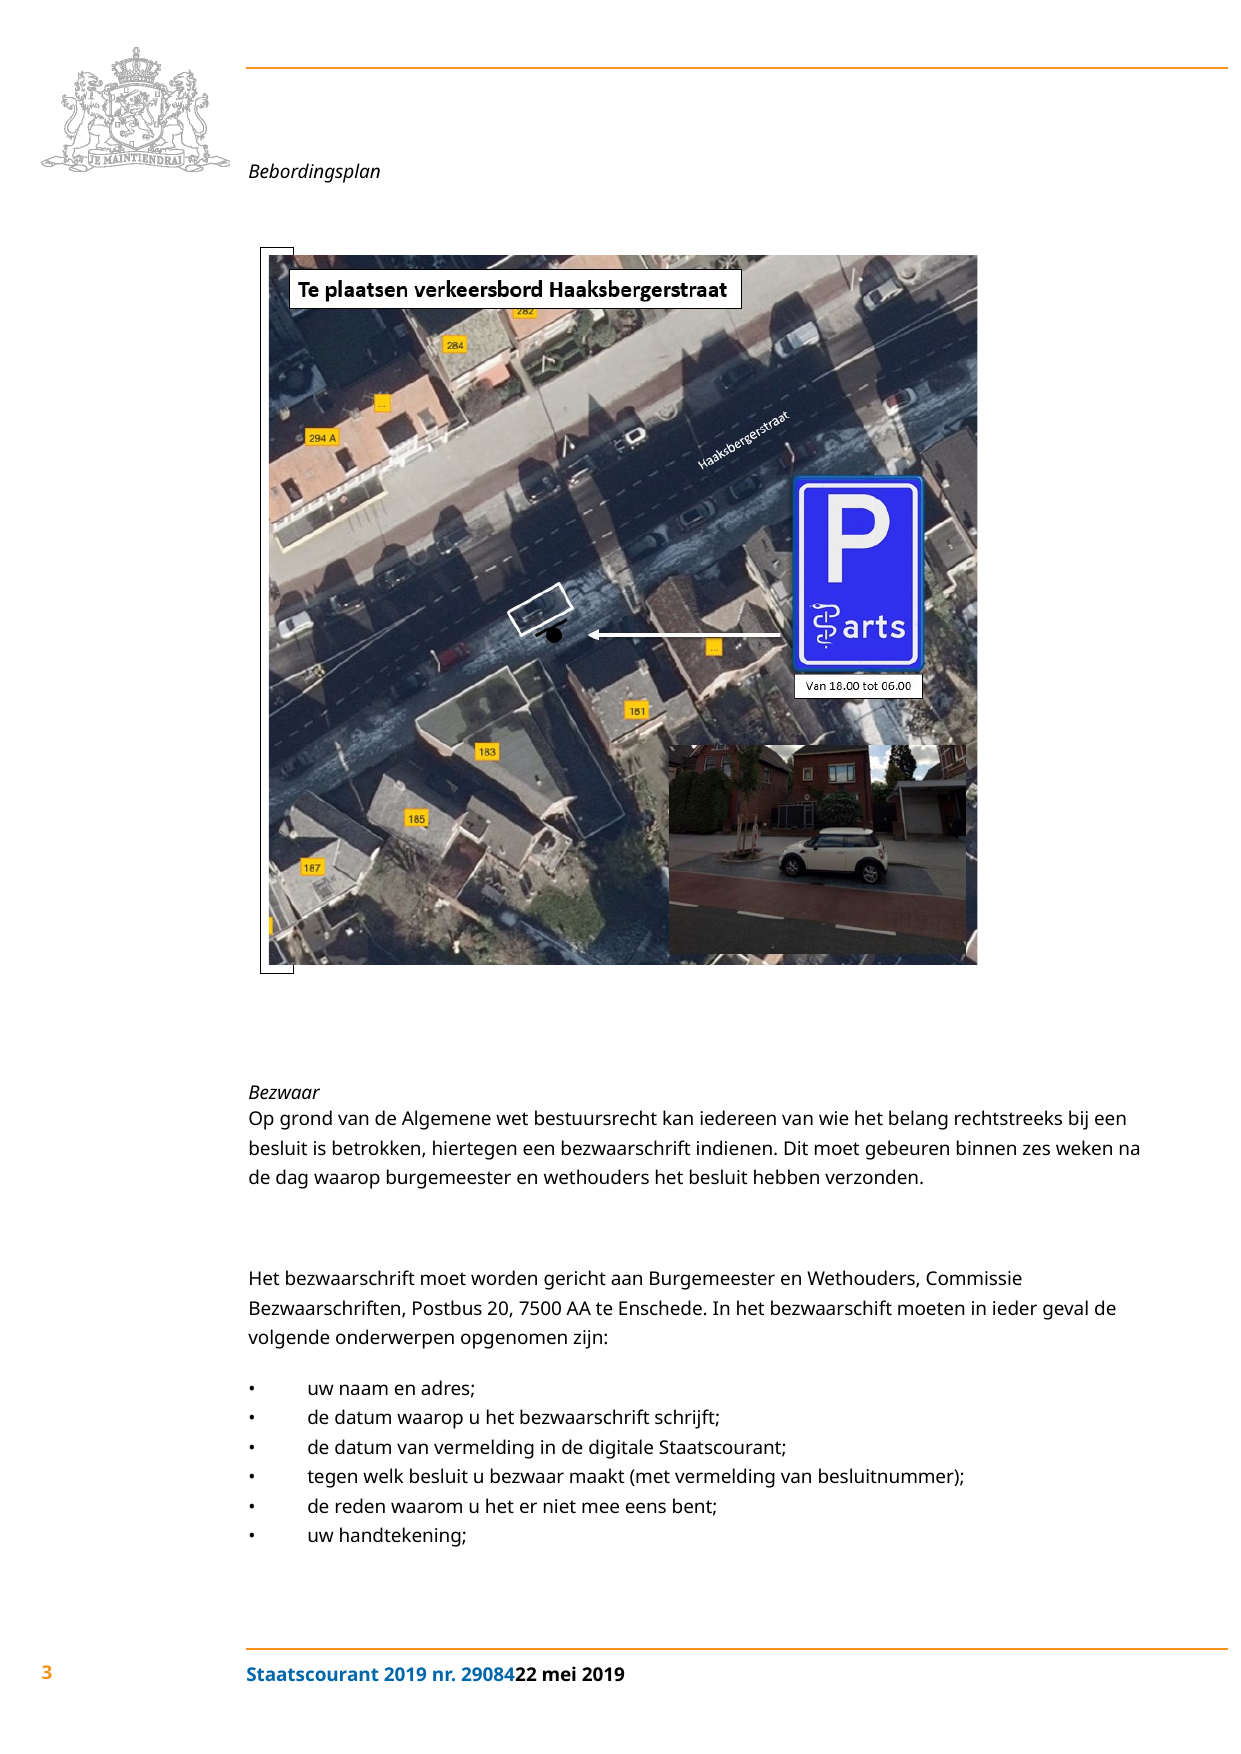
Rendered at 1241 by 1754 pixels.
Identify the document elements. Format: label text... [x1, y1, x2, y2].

text Bezwaar [248, 1079, 1152, 1105]
list tegen welk besluit u bezwaar maakt (met vermelding van besluitnummer); [248, 1463, 1152, 1489]
list de datum van vermelding in de digitale Staatscourant; [248, 1434, 1152, 1460]
text Bebordingsplan [248, 159, 1152, 184]
text Het bezwaarschrift moet worden gericht aan Burgemeester en Wethouders, Commissie Bezwaarschriften, Postbus 20, 7500 AA te Enschede. In het bezwaarschift moeten in ieder geval de volgende onderwerpen opgenomen zijn: [248, 1265, 1152, 1350]
list de datum waarop u het bezwaarschrift schrijft; [248, 1404, 1152, 1430]
list uw naam en adres; [248, 1375, 1152, 1401]
list de reden waarom u het er niet mee eens bent; [248, 1493, 1152, 1519]
picture [268, 255, 978, 965]
text Op grond van de Algemene wet bestuursrecht kan iedereen van wie het belang rechtstreeks bij een besluit is betrokken, hiertegen een bezwaarschrift indienen. Dit moet gebeuren binnen zes weken na de dag waarop burgemeester en wethouders het besluit hebben verzonden. [248, 1105, 1152, 1190]
list uw handtekening; [248, 1523, 1152, 1548]
picture [41, 47, 231, 172]
